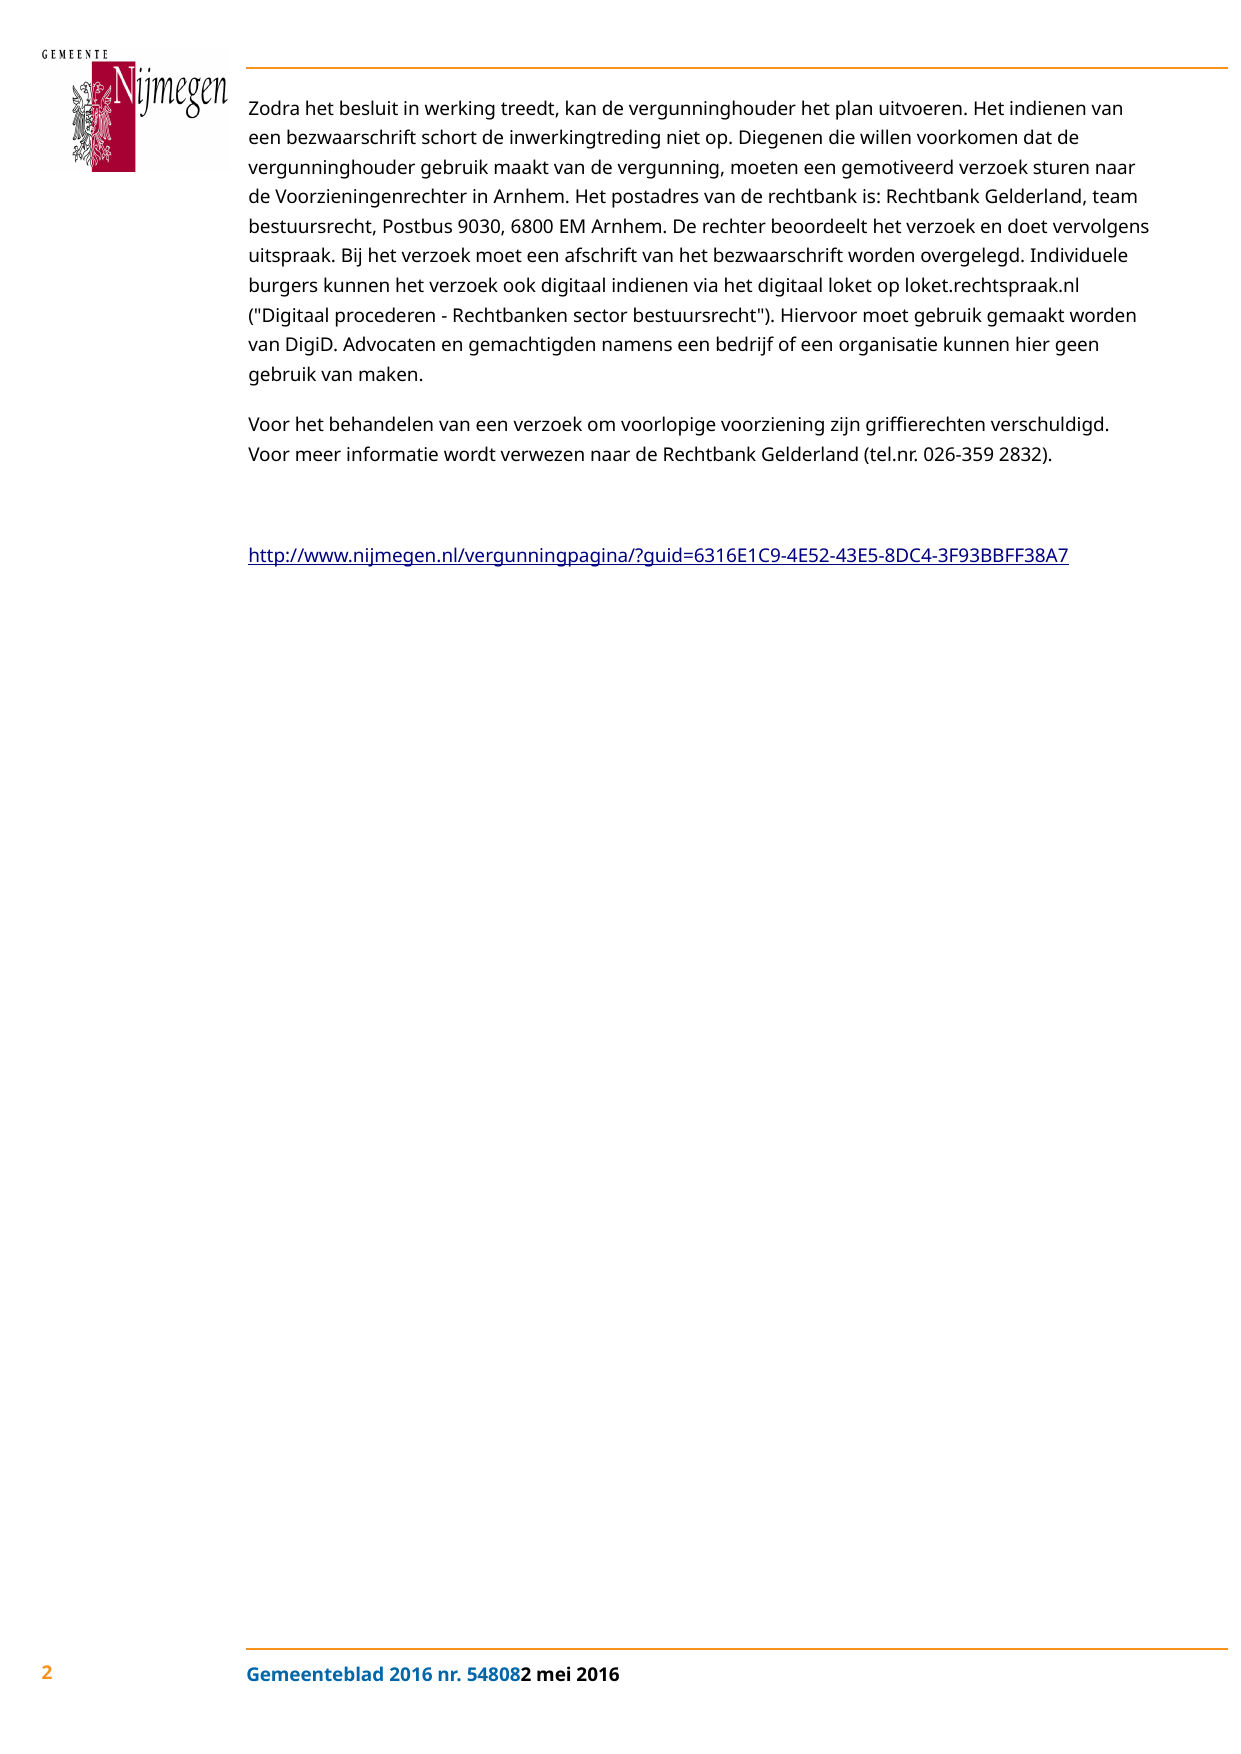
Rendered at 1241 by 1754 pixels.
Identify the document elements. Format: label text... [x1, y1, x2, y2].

picture [41, 47, 231, 172]
text Voor het behandelen van een verzoek om voorlopige voorziening zijn griffierechten verschuldigd. Voor meer informatie wordt verwezen naar de Rechtbank Gelderland (tel.nr. 026-359 2832). [248, 411, 1152, 467]
text http://www.nijmegen.nl/vergunningpagina/?guid=6316E1C9-4E52-43E5-8DC4-3F93BBFF38A7 [248, 542, 1152, 568]
text Zodra het besluit in werking treedt, kan de vergunninghouder het plan uitvoeren. Het indienen van een bezwaarschrift schort de inwerkingtreding niet op. Diegenen die willen voorkomen dat de vergunninghouder gebruik maakt van de vergunning, moeten een gemotiveerd verzoek sturen naar de Voorzieningenrechter in Arnhem. Het postadres van de rechtbank is: Rechtbank Gelderland, team bestuursrecht, Postbus 9030, 6800 EM Arnhem. De rechter beoordeelt het verzoek en doet vervolgens uitspraak. Bij het verzoek moet een afschrift van het bezwaarschrift worden overgelegd. Individuele burgers kunnen het verzoek ook digitaal indienen via het digitaal loket op loket.rechtspraak.nl ("Digitaal procederen - Rechtbanken sector bestuursrecht"). Hiervoor moet gebruik gemaakt worden van DigiD. Advocaten en gemachtigden namens een bedrijf of een organisatie kunnen hier geen gebruik van maken. [248, 95, 1152, 387]
